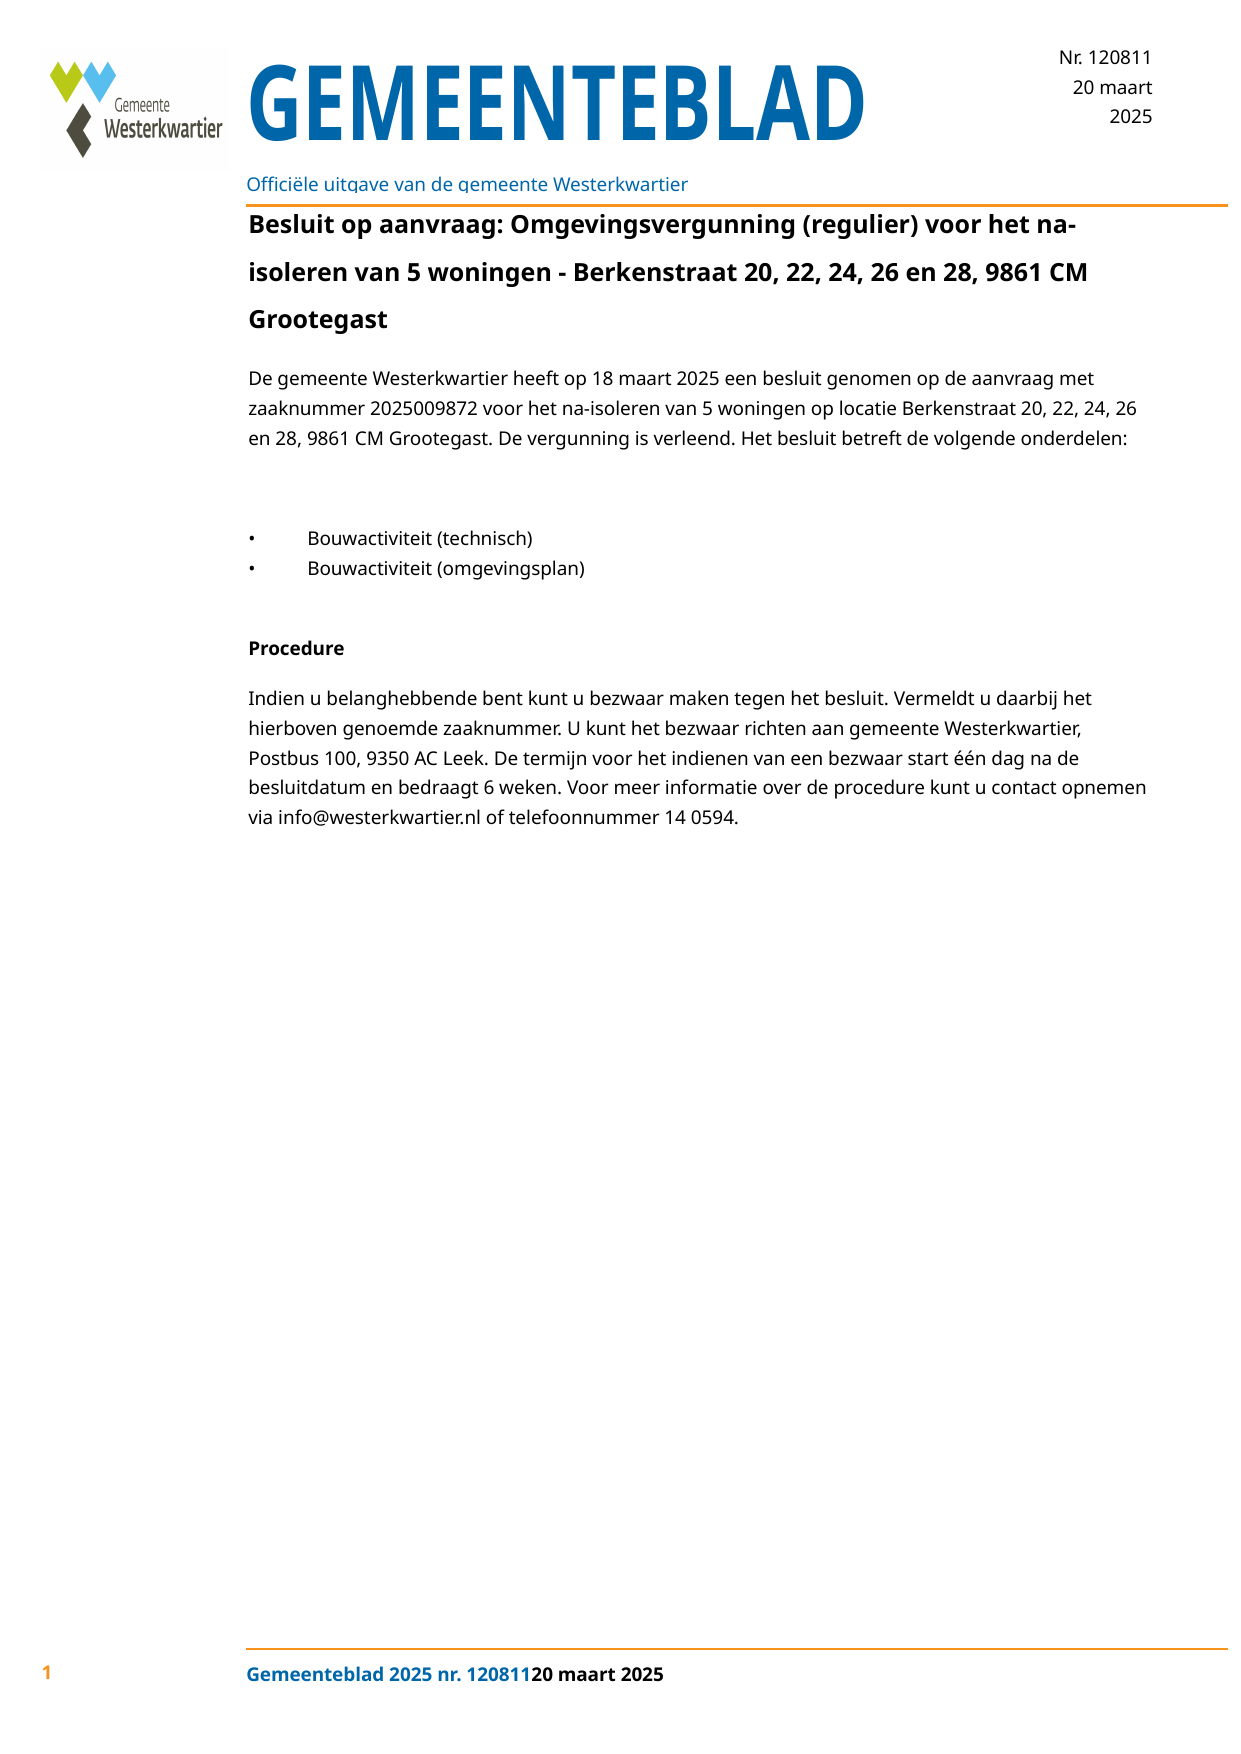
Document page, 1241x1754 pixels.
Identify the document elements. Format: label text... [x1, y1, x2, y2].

text De gemeente Westerkwartier heeft op 18 maart 2025 een besluit genomen op de aanvraag met zaaknummer 2025009872 voor het na-isoleren van 5 woningen op locatie Berkenstraat 20, 22, 24, 26 en 28, 9861 CM Grootegast. De vergunning is verleend. Het besluit betreft de volgende onderdelen: [248, 366, 1152, 450]
picture [41, 47, 231, 172]
text Indien u belanghebbende bent kunt u bezwaar maken tegen het besluit. Vermeldt u daarbij het hierboven genoemde zaaknummer. U kunt het bezwaar richten aan gemeente Westerkwartier, Postbus 100, 9350 AC Leek. De termijn voor het indienen van een bezwaar start één dag na de besluitdatum en bedraagt 6 weken. Voor meer informatie over de procedure kunt u contact opnemen via info@westerkwartier.nl of telefoonnummer 14 0594. [248, 686, 1152, 829]
list Bouwactiviteit (technisch) [248, 526, 1152, 551]
text Procedure [248, 635, 1152, 661]
list Bouwactiviteit (omgevingsplan) [248, 555, 1152, 581]
text Besluit op aanvraag: Omgevingsvergunning (regulier) voor het na-isoleren van 5 woningen - Berkenstraat 20, 22, 24, 26 en 28, 9861 CM Grootegast [248, 207, 1152, 336]
